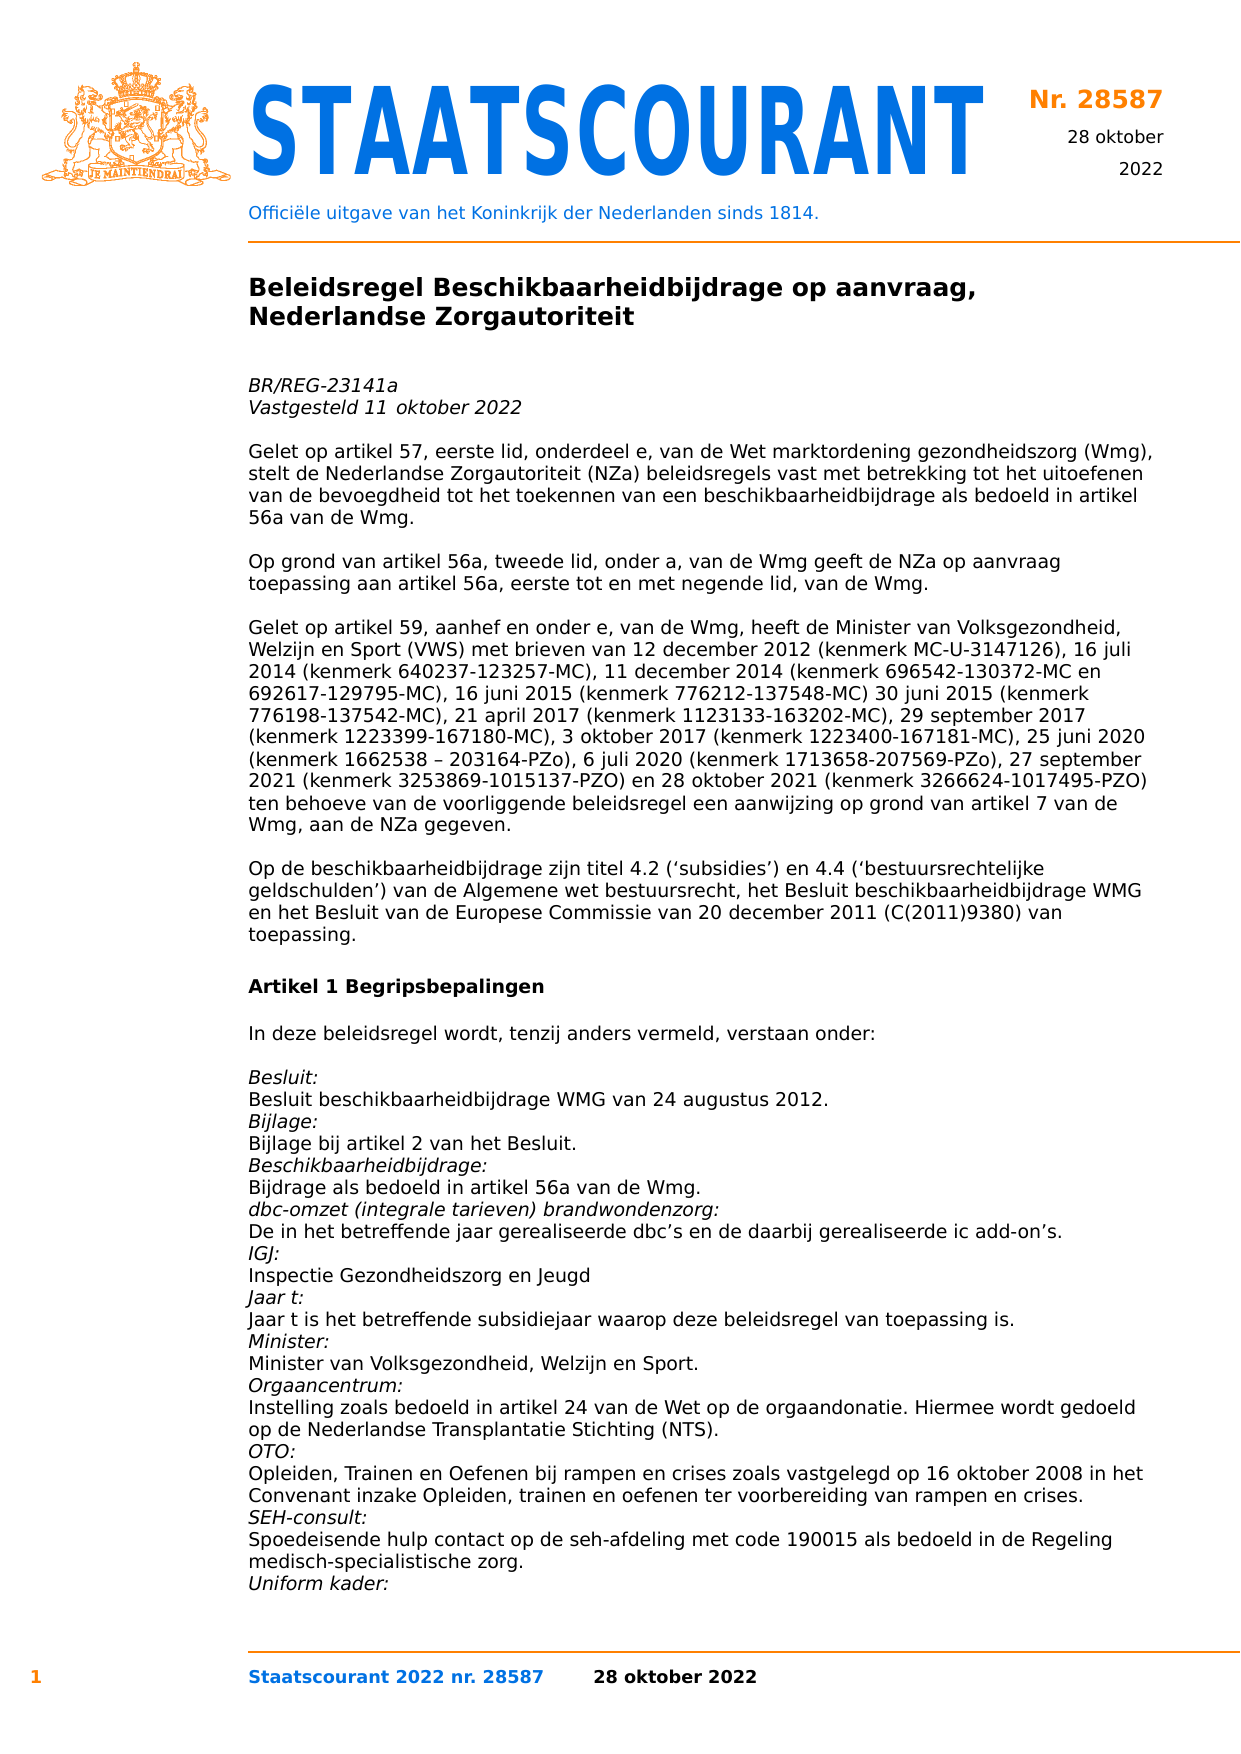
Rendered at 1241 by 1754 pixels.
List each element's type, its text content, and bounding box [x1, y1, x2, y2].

text Opleiden, Trainen en Oefenen bij rampen en crises zoals vastgelegd op 16 oktober 2008 in het Convenant inzake Opleiden, trainen en oefenen ter voorbereiding van rampen en crises. [248, 1463, 1163, 1507]
text Gelet op artikel 57, eerste lid, onderdeel e, van de Wet marktordening gezondheidszorg (Wmg), stelt de Nederlandse Zorgautoriteit (NZa) beleidsregels vast met betrekking tot het uitoefenen van de bevoegdheid tot het toekennen van een beschikbaarheidbijdrage als bedoeld in artikel 56a van de Wmg. [248, 441, 1163, 529]
text IGJ: [248, 1243, 1163, 1265]
text Jaar t: [248, 1287, 1163, 1309]
table_cell Officiële uitgave van het Koninkrijk der Nederlanden sinds 1814. [248, 203, 1240, 241]
table_header STAATSCOURANT [248, 62, 998, 203]
text Vastgesteld 11 oktober 2022 [248, 397, 1163, 419]
text Op grond van artikel 56a, tweede lid, onder a, van de Wmg geeft de NZa op aanvraag toepassing aan artikel 56a, eerste tot en met negende lid, van de Wmg. [248, 551, 1163, 595]
text Instelling zoals bedoeld in artikel 24 van de Wet op de orgaandonatie. Hiermee wordt gedoeld op de Nederlandse Transplantatie Stichting (NTS). [248, 1397, 1163, 1441]
text OTO: [248, 1441, 1163, 1463]
text Bijlage bij artikel 2 van het Besluit. [248, 1133, 1163, 1155]
table_header Nr. 28587 [998, 62, 1240, 121]
text Besluit: [248, 1067, 1163, 1089]
text Spoedeisende hulp contact op de seh-afdeling met code 190015 als bedoeld in de Regeling medisch-specialistische zorg. [248, 1528, 1163, 1572]
text Minister: [248, 1331, 1163, 1353]
text SEH-consult: [248, 1507, 1163, 1528]
text dbc-omzet (integrale tarieven) brandwondenzorg: [248, 1199, 1163, 1221]
text Inspectie Gezondheidszorg en Jeugd [248, 1265, 1163, 1287]
picture [41, 62, 231, 186]
text Bijdrage als bedoeld in artikel 56a van de Wmg. [248, 1177, 1163, 1199]
text Minister van Volksgezondheid, Welzijn en Sport. [248, 1353, 1163, 1375]
text Bijlage: [248, 1111, 1163, 1133]
text Gelet op artikel 59, aanhef en onder e, van de Wmg, heeft de Minister van Volksgezondheid, Welzijn en Sport (VWS) met brieven van 12 december 2012 (kenmerk MC-U-3147126), 16 juli 2014 (kenmerk 640237-123257-MC), 11 december 2014 (kenmerk 696542-130372-MC en 692617-129795-MC), 16 juni 2015 (kenmerk 776212-137548-MC) 30 juni 2015 (kenmerk 776198-137542-MC), 21 april 2017 (kenmerk 1123133-163202-MC), 29 september 2017 (kenmerk 1223399-167180-MC), 3 oktober 2017 (kenmerk 1223400-167181-MC), 25 juni 2020 (kenmerk 1662538 – 203164-PZo), 6 juli 2020 (kenmerk 1713658-207569-PZo), 27 september 2021 (kenmerk 3253869-1015137-PZO) en 28 oktober 2021 (kenmerk 3266624-1017495-PZO) ten behoeve van de voorliggende beleidsregel een aanwijzing op grond van artikel 7 van de Wmg, aan de NZa gegeven. [248, 617, 1163, 836]
text Besluit beschikbaarheidbijdrage WMG van 24 augustus 2012. [248, 1089, 1163, 1111]
text Orgaancentrum: [248, 1375, 1163, 1397]
table_cell 28 oktober [998, 121, 1240, 153]
text Beschikbaarheidbijdrage: [248, 1155, 1163, 1177]
table_header [25, 62, 248, 241]
subtitle Artikel 1 Begripsbepalingen [248, 976, 1163, 998]
text In deze beleidsregel wordt, tenzij anders vermeld, verstaan onder: [248, 1023, 1163, 1045]
text Uniform kader: [248, 1572, 1163, 1594]
text BR/REG-23141a [248, 375, 1163, 397]
text Jaar t is het betreffende subsidiejaar waarop deze beleidsregel van toepassing is. [248, 1309, 1163, 1331]
subtitle Beleidsregel Beschikbaarheidbijdrage op aanvraag, Nederlandse Zorgautoriteit [248, 273, 1163, 331]
text De in het betreffende jaar gerealiseerde dbc’s en de daarbij gerealiseerde ic add-on’s. [248, 1221, 1163, 1243]
table_cell 2022 [998, 153, 1240, 203]
text Op de beschikbaarheidbijdrage zijn titel 4.2 (‘subsidies’) en 4.4 (‘bestuursrechtelijke geldschulden’) van de Algemene wet bestuursrecht, het Besluit beschikbaarheidbijdrage WMG en het Besluit van de Europese Commissie van 20 december 2011 (C(2011)9380) van toepassing. [248, 858, 1163, 946]
